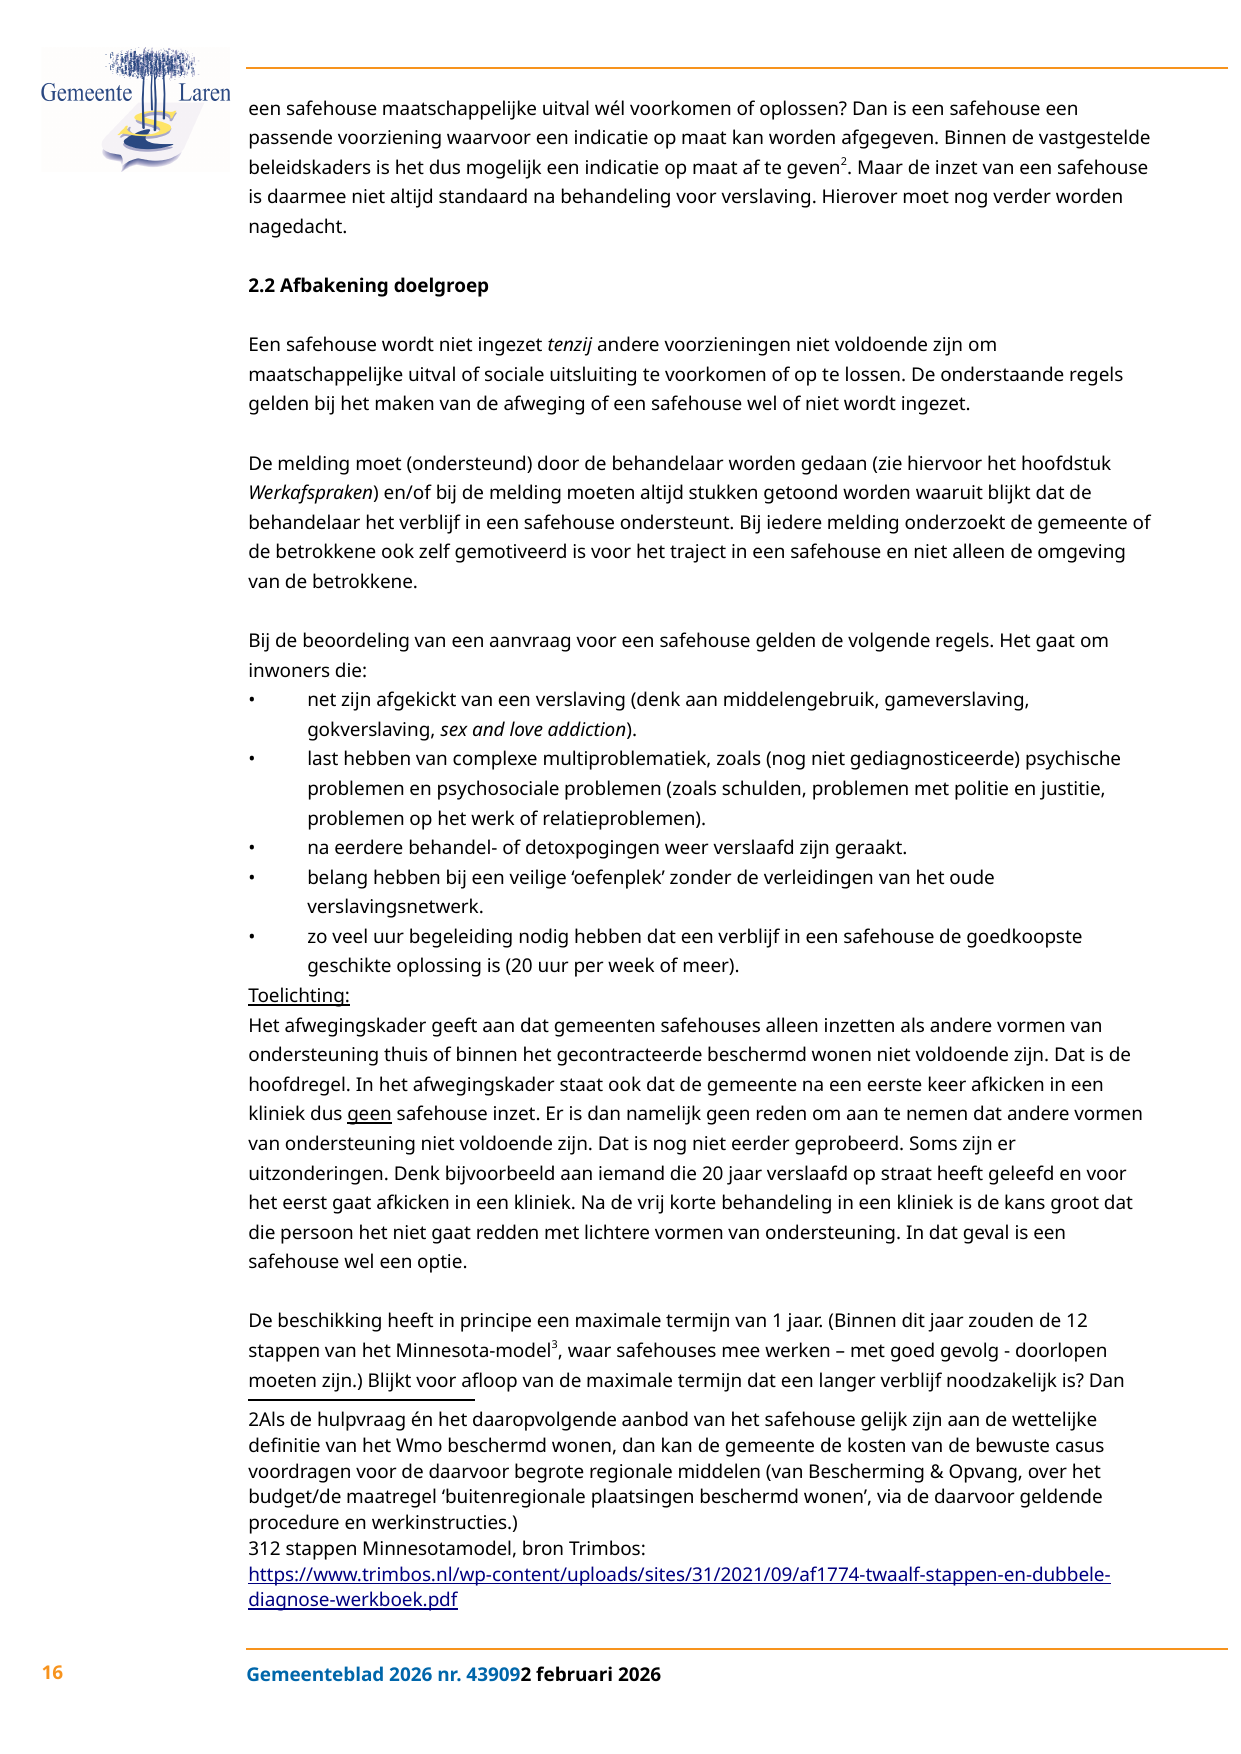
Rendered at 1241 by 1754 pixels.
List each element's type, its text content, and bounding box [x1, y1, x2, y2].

text Toelichting: [248, 982, 1152, 1008]
list last hebben van complexe multiproblematiek, zoals (nog niet gediagnosticeerde) psychische problemen en psychosociale problemen (zoals schulden, problemen met politie en justitie, problemen op het werk of relatieproblemen). [248, 746, 1152, 831]
list na eerdere behandel- of detoxpogingen weer verslaafd zijn geraakt. [248, 834, 1152, 860]
text Een safehouse wordt niet ingezet tenzij andere voorzieningen niet voldoende zijn om maatschappelijke uitval of sociale uitsluiting te voorkomen of op te lossen. De onderstaande regels gelden bij het maken van de afweging of een safehouse wel of niet wordt ingezet. [248, 331, 1152, 416]
list zo veel uur begeleiding nodig hebben dat een verblijf in een safehouse de goedkoopste geschikte oplossing is (20 uur per week of meer). [248, 923, 1152, 978]
list net zijn afgekickt van een verslaving (denk aan middelengebruik, gameverslaving, gokverslaving, sex and love addiction). [248, 686, 1152, 742]
text Bij de beoordeling van een aanvraag voor een safehouse gelden de volgende regels. Het gaat om inwoners die: [248, 627, 1152, 683]
picture [41, 47, 231, 172]
text 12 stappen Minnesotamodel, bron Trimbos: https://www.trimbos.nl/wp-content/uploads/sites/31/2021/09/af1774-twaalf-stappen-en-dubbele-diagnose-werkboek.pdf [248, 1535, 1152, 1612]
text 2.2 Afbakening doelgroep [248, 272, 1152, 298]
text een safehouse maatschappelijke uitval wél voorkomen of oplossen? Dan is een safehouse een passende voorziening waarvoor een indicatie op maat kan worden afgegeven. Binnen de vastgestelde beleidskaders is het dus mogelijk een indicatie op maat af te geven. Maar de inzet van een safehouse is daarmee niet altijd standaard na behandeling voor verslaving. Hierover moet nog verder worden nagedacht. [248, 95, 1152, 239]
text De beschikking heeft in principe een maximale termijn van 1 jaar. (Binnen dit jaar zouden de 12 stappen van het Minnesota-model, waar safehouses mee werken – met goed gevolg - doorlopen moeten zijn.) Blijkt voor afloop van de maximale termijn dat een langer verblijf noodzakelijk is? Dan [248, 1308, 1152, 1393]
text Het afwegingskader geeft aan dat gemeenten safehouses alleen inzetten als andere vormen van ondersteuning thuis of binnen het gecontracteerde beschermd wonen niet voldoende zijn. Dat is de hoofdregel. In het afwegingskader staat ook dat de gemeente na een eerste keer afkicken in een kliniek dus geen safehouse inzet. Er is dan namelijk geen reden om aan te nemen dat andere vormen van ondersteuning niet voldoende zijn. Dat is nog niet eerder geprobeerd. Soms zijn er uitzonderingen. Denk bijvoorbeeld aan iemand die 20 jaar verslaafd op straat heeft geleefd en voor het eerst gaat afkicken in een kliniek. Na de vrij korte behandeling in een kliniek is de kans groot dat die persoon het niet gaat redden met lichtere vormen van ondersteuning. In dat geval is een safehouse wel een optie. [248, 1012, 1152, 1274]
text De melding moet (ondersteund) door de behandelaar worden gedaan (zie hiervoor het hoofdstuk Werkafspraken) en/of bij de melding moeten altijd stukken getoond worden waaruit blijkt dat de behandelaar het verblijf in een safehouse ondersteunt. Bij iedere melding onderzoekt de gemeente of de betrokkene ook zelf gemotiveerd is voor het traject in een safehouse en niet alleen de omgeving van de betrokkene. [248, 450, 1152, 594]
text Als de hulpvraag én het daaropvolgende aanbod van het safehouse gelijk zijn aan de wettelijke definitie van het Wmo beschermd wonen, dan kan de gemeente de kosten van de bewuste casus voordragen voor de daarvoor begrote regionale middelen (van Bescherming & Opvang, over het budget/de maatregel ‘buitenregionale plaatsingen beschermd wonen’, via de daarvoor geldende procedure en werkinstructies.) [248, 1406, 1152, 1535]
list belang hebben bij een veilige ‘oefenplek’ zonder de verleidingen van het oude verslavingsnetwerk. [248, 864, 1152, 919]
